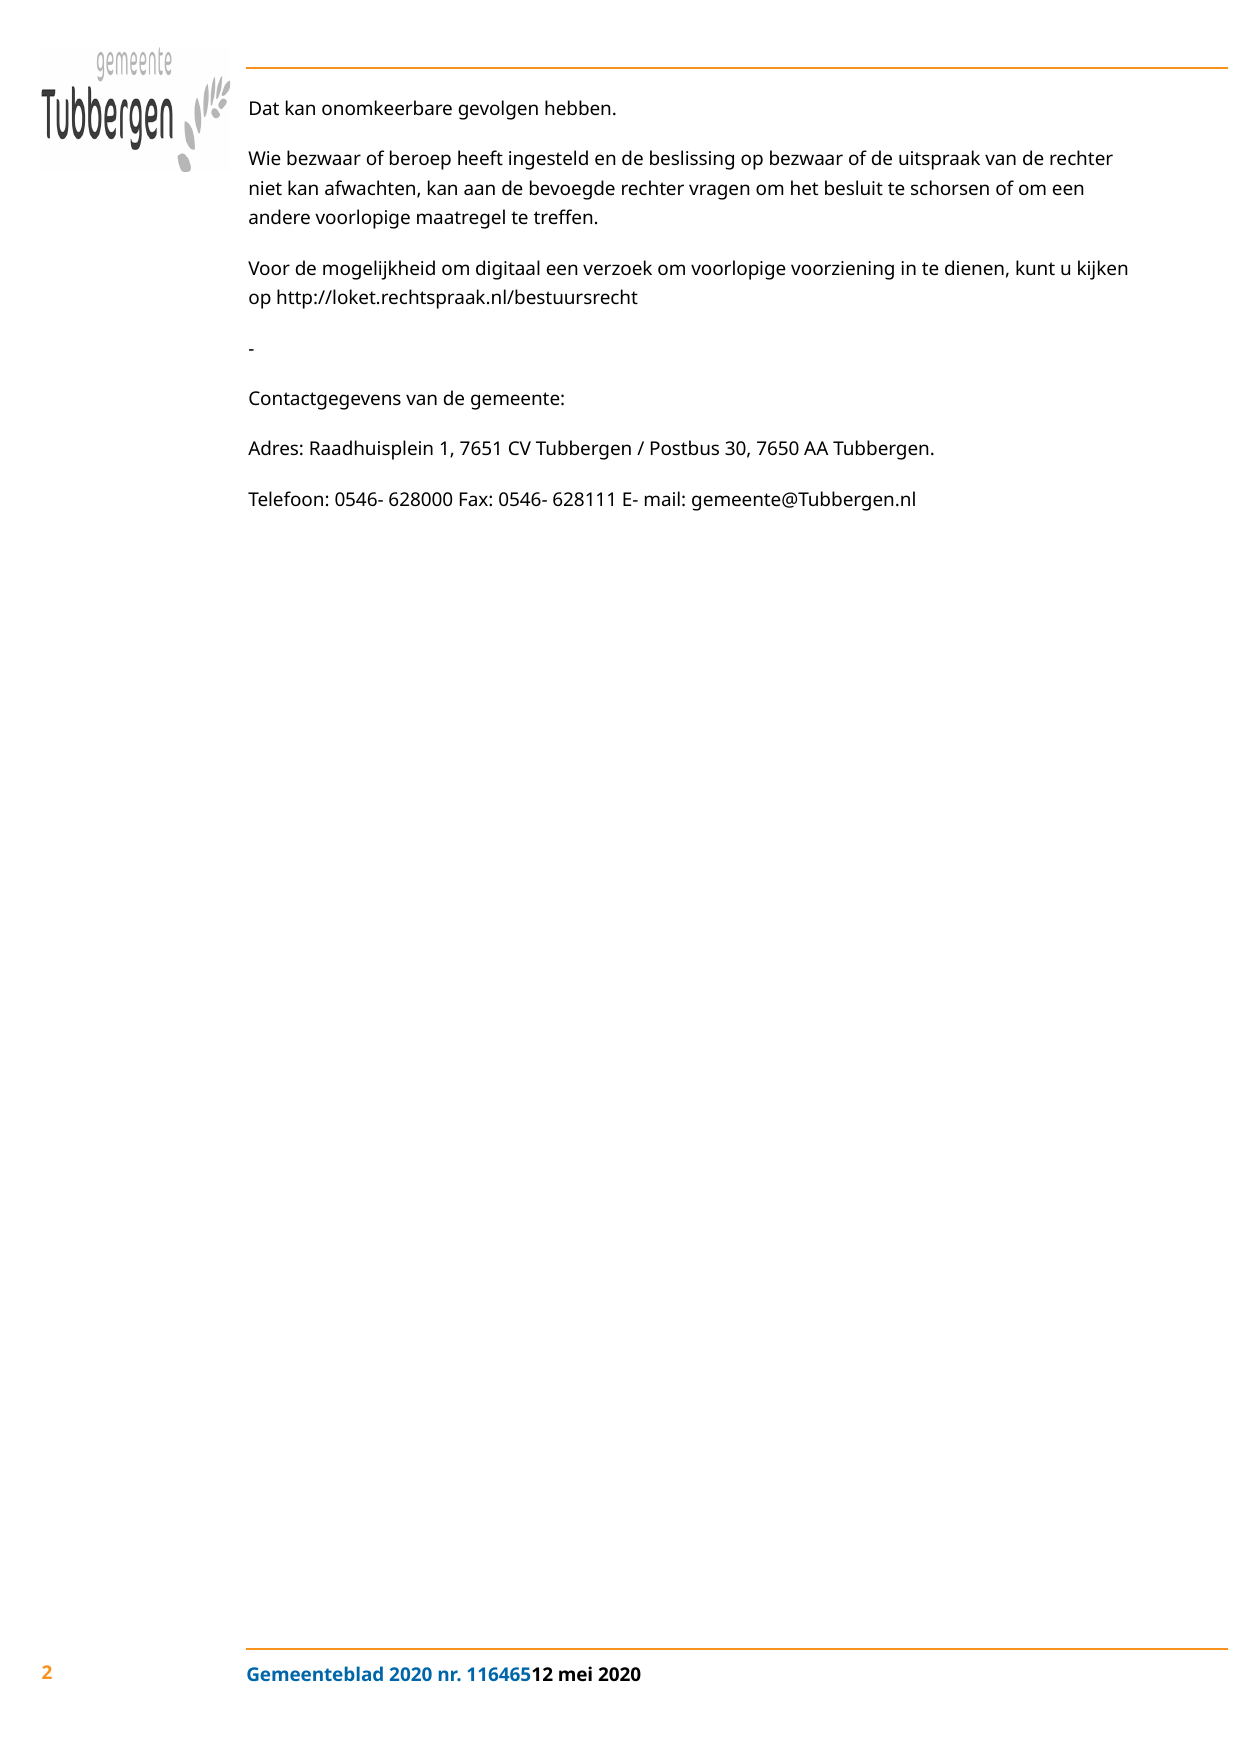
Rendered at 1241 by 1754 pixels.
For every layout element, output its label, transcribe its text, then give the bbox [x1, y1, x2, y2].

text Contactgegevens van de gemeente: [248, 385, 1152, 411]
text Wie bezwaar of beroep heeft ingesteld en de beslissing op bezwaar of de uitspraak van de rechter niet kan afwachten, kan aan de bevoegde rechter vragen om het besluit te schorsen of om een andere voorlopige maatregel te treffen. [248, 145, 1152, 230]
text Voor de mogelijkheid om digitaal een verzoek om voorlopige voorziening in te dienen, kunt u kijken op http://loket.rechtspraak.nl/bestuursrecht [248, 255, 1152, 310]
text - [248, 335, 1152, 361]
text Dat kan onomkeerbare gevolgen hebben. [248, 95, 1152, 121]
text Adres: Raadhuisplein 1, 7651 CV Tubbergen / Postbus 30, 7650 AA Tubbergen. [248, 436, 1152, 461]
picture [41, 47, 231, 172]
text Telefoon: 0546- 628000 Fax: 0546- 628111 E- mail: gemeente@Tubbergen.nl [248, 486, 1152, 512]
